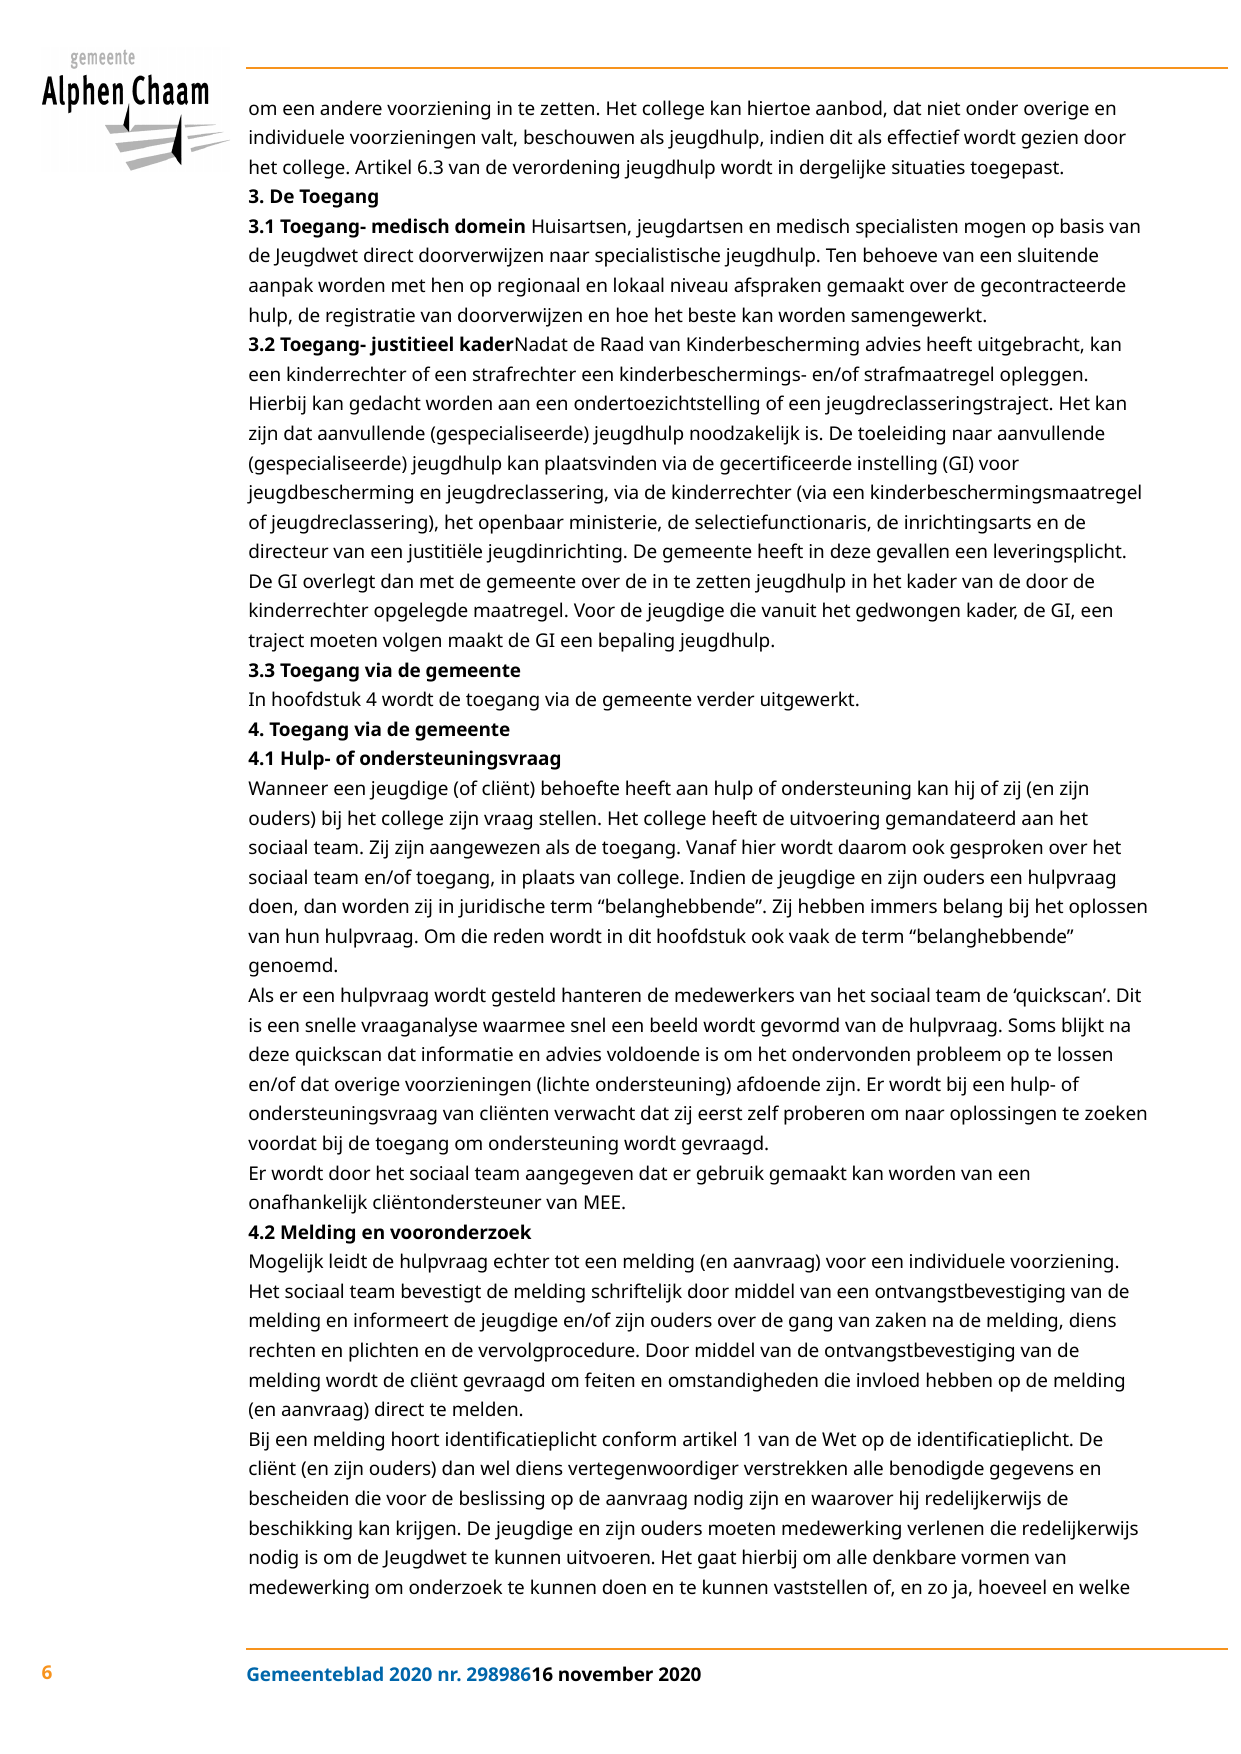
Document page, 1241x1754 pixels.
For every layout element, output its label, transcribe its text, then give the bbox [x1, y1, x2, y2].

text 4. Toegang via de gemeente [248, 716, 1152, 742]
text Wanneer een jeugdige (of cliënt) behoefte heeft aan hulp of ondersteuning kan hij of zij (en zijn ouders) bij het college zijn vraag stellen. Het college heeft de uitvoering gemandateerd aan het sociaal team. Zij zijn aangewezen als de toegang. Vanaf hier wordt daarom ook gesproken over het sociaal team en/of toegang, in plaats van college. Indien de jeugdige en zijn ouders een hulpvraag doen, dan worden zij in juridische term “belanghebbende”. Zij hebben immers belang bij het oplossen van hun hulpvraag. Om die reden wordt in dit hoofdstuk ook vaak de term “belanghebbende” genoemd. [248, 775, 1152, 978]
text Als er een hulpvraag wordt gesteld hanteren de medewerkers van het sociaal team de ‘quickscan’. Dit is een snelle vraaganalyse waarmee snel een beeld wordt gevormd van de hulpvraag. Soms blijkt na deze quickscan dat informatie en advies voldoende is om het ondervonden probleem op te lossen en/of dat overige voorzieningen (lichte ondersteuning) afdoende zijn. Er wordt bij een hulp- of ondersteuningsvraag van cliënten verwacht dat zij eerst zelf proberen om naar oplossingen te zoeken voordat bij de toegang om ondersteuning wordt gevraagd. [248, 982, 1152, 1156]
text 4.2 Melding en vooronderzoek [248, 1219, 1152, 1245]
text Bij een melding hoort identificatieplicht conform artikel 1 van de Wet op de identificatieplicht. De cliënt (en zijn ouders) dan wel diens vertegenwoordiger verstrekken alle benodigde gegevens en [248, 1426, 1152, 1481]
picture [41, 47, 231, 172]
text In hoofdstuk 4 wordt de toegang via de gemeente verder uitgewerkt. [248, 686, 1152, 712]
text 3.2 Toegang- justitieel kaderNadat de Raad van Kinderbescherming advies heeft uitgebracht, kan een kinderrechter of een strafrechter een kinderbeschermings- en/of strafmaatregel opleggen. Hierbij kan gedacht worden aan een ondertoezichtstelling of een jeugdreclasseringstraject. Het kan zijn dat aanvullende (gespecialiseerde) jeugdhulp noodzakelijk is. De toeleiding naar aanvullende (gespecialiseerde) jeugdhulp kan plaatsvinden via de gecertificeerde instelling (GI) voor jeugdbescherming en jeugdreclassering, via de kinderrechter (via een kinderbeschermingsmaatregel of jeugdreclassering), het openbaar ministerie, de selectiefunctionaris, de inrichtingsarts en de directeur van een justitiële jeugdinrichting. De gemeente heeft in deze gevallen een leveringsplicht. De GI overlegt dan met de gemeente over de in te zetten jeugdhulp in het kader van de door de kinderrechter opgelegde maatregel. Voor de jeugdige die vanuit het gedwongen kader, de GI, een traject moeten volgen maakt de GI een bepaling jeugdhulp. [248, 331, 1152, 653]
text 3. De Toegang [248, 183, 1152, 209]
text 3.1 Toegang- medisch domein Huisartsen, jeugdartsen en medisch specialisten mogen op basis van de Jeugdwet direct doorverwijzen naar specialistische jeugdhulp. Ten behoeve van een sluitende aanpak worden met hen op regionaal en lokaal niveau afspraken gemaakt over de gecontracteerde hulp, de registratie van doorverwijzen en hoe het beste kan worden samengewerkt. [248, 213, 1152, 328]
text Mogelijk leidt de hulpvraag echter tot een melding (en aanvraag) voor een individuele voorziening. Het sociaal team bevestigt de melding schriftelijk door middel van een ontvangstbevestiging van de melding en informeert de jeugdige en/of zijn ouders over de gang van zaken na de melding, diens rechten en plichten en de vervolgprocedure. Door middel van de ontvangstbevestiging van de melding wordt de cliënt gevraagd om feiten en omstandigheden die invloed hebben op de melding (en aanvraag) direct te melden. [248, 1248, 1152, 1422]
text om een andere voorziening in te zetten. Het college kan hiertoe aanbod, dat niet onder overige en individuele voorzieningen valt, beschouwen als jeugdhulp, indien dit als effectief wordt gezien door het college. Artikel 6.3 van de verordening jeugdhulp wordt in dergelijke situaties toegepast. [248, 95, 1152, 180]
text 3.3 Toegang via de gemeente [248, 657, 1152, 683]
text Er wordt door het sociaal team aangegeven dat er gebruik gemaakt kan worden van een onafhankelijk cliëntondersteuner van MEE. [248, 1160, 1152, 1215]
text bescheiden die voor de beslissing op de aanvraag nodig zijn en waarover hij redelijkerwijs de beschikking kan krijgen. De jeugdige en zijn ouders moeten medewerking verlenen die redelijkerwijs nodig is om de Jeugdwet te kunnen uitvoeren. Het gaat hierbij om alle denkbare vormen van medewerking om onderzoek te kunnen doen en te kunnen vaststellen of, en zo ja, hoeveel en welke [248, 1485, 1152, 1600]
text 4.1 Hulp- of ondersteuningsvraag [248, 746, 1152, 771]
